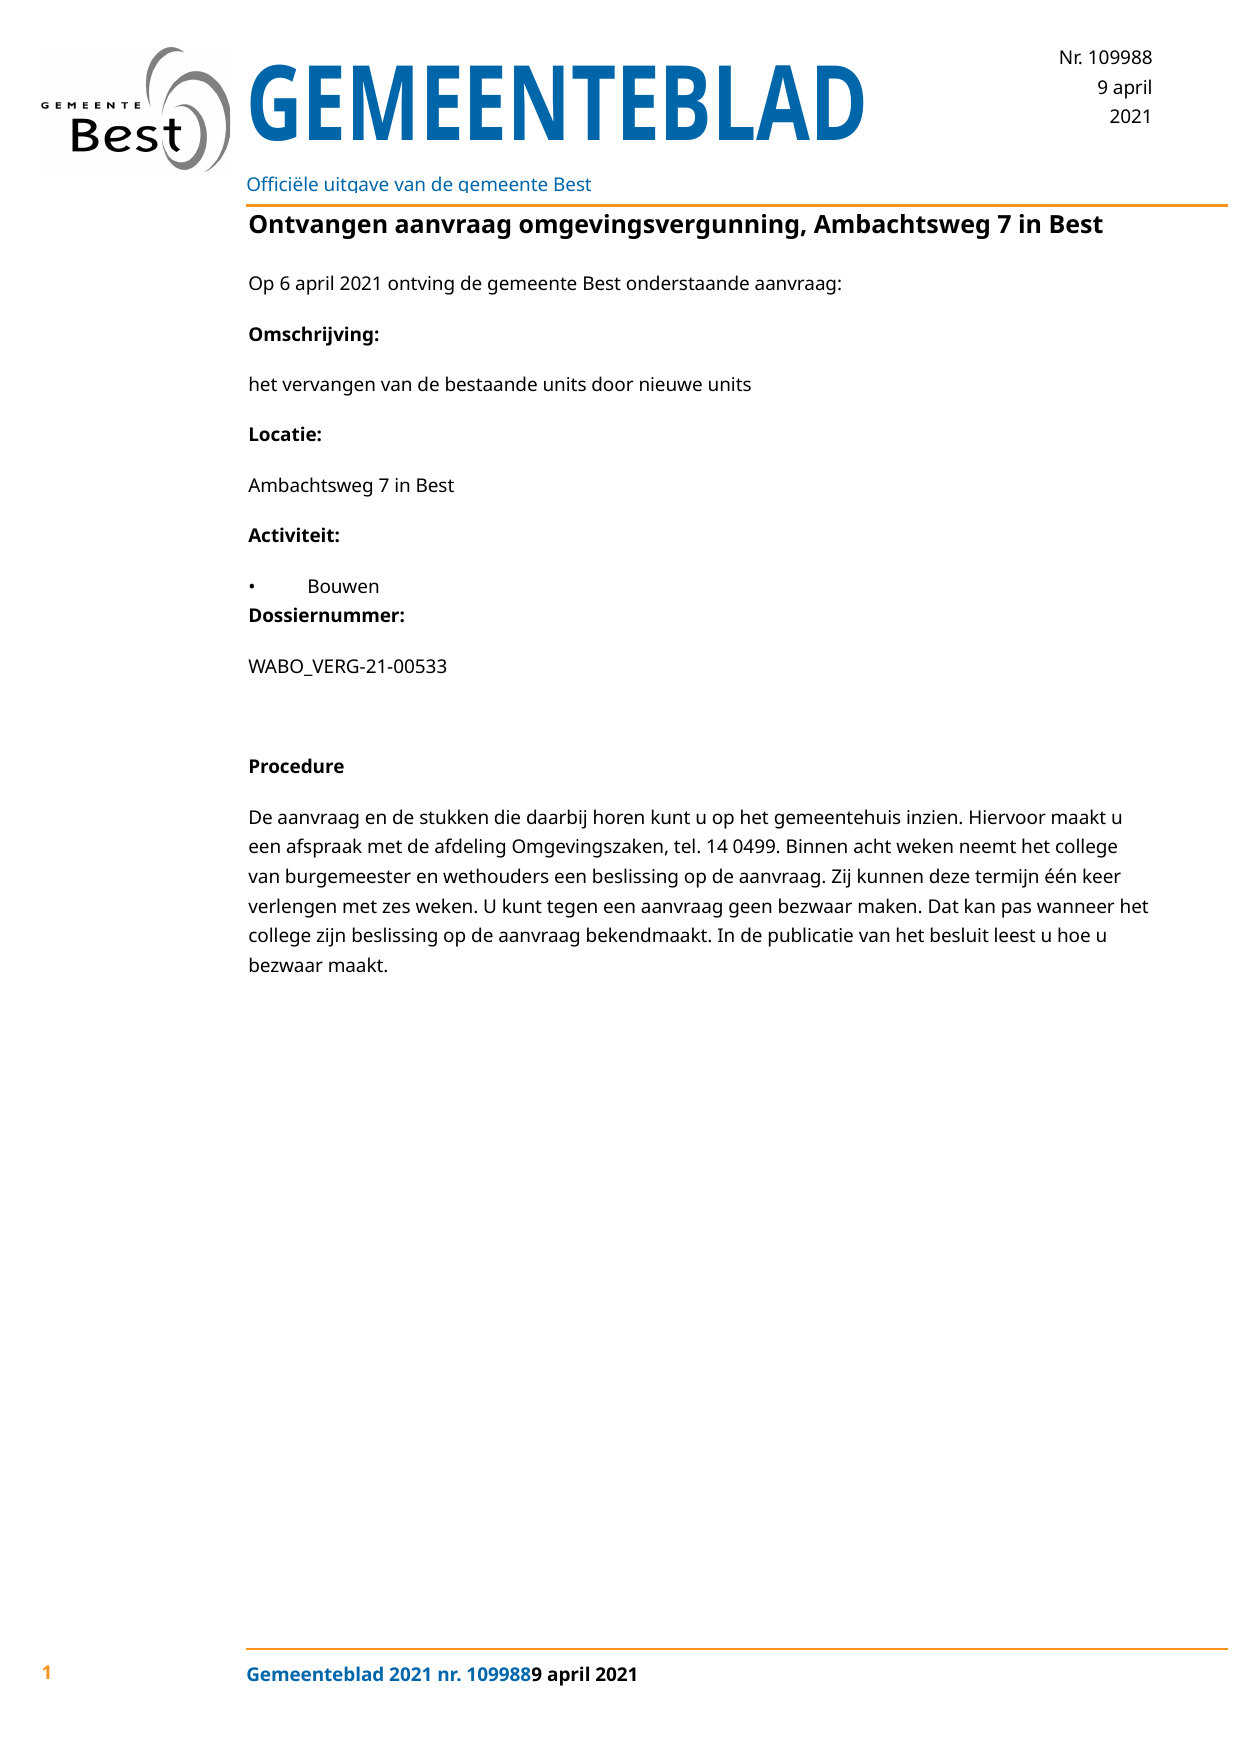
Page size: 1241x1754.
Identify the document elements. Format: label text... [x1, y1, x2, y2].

text Dossiernummer: [248, 602, 1152, 628]
picture [41, 47, 231, 172]
text Ambachtsweg 7 in Best [248, 472, 1152, 498]
text Procedure [248, 754, 1152, 779]
text WABO_VERG-21-00533 [248, 653, 1152, 678]
text Ontvangen aanvraag omgevingsvergunning, Ambachtsweg 7 in Best [248, 207, 1152, 241]
text De aanvraag en de stukken die daarbij horen kunt u op het gemeentehuis inzien. Hiervoor maakt u een afspraak met de afdeling Omgevingszaken, tel. 14 0499. Binnen acht weken neemt het college van burgemeester en wethouders een beslissing op de aanvraag. Zij kunnen deze termijn één keer verlengen met zes weken. U kunt tegen een aanvraag geen bezwaar maken. Dat kan pas wanneer het college zijn beslissing op de aanvraag bekendmaakt. In de publicatie van het besluit leest u hoe u bezwaar maakt. [248, 804, 1152, 978]
text Locatie: [248, 422, 1152, 447]
list Bouwen [248, 573, 1152, 598]
text Omschrijving: [248, 321, 1152, 346]
text het vervangen van de bestaande units door nieuwe units [248, 371, 1152, 397]
text Op 6 april 2021 ontving de gemeente Best onderstaande aanvraag: [248, 270, 1152, 296]
text Activiteit: [248, 522, 1152, 548]
